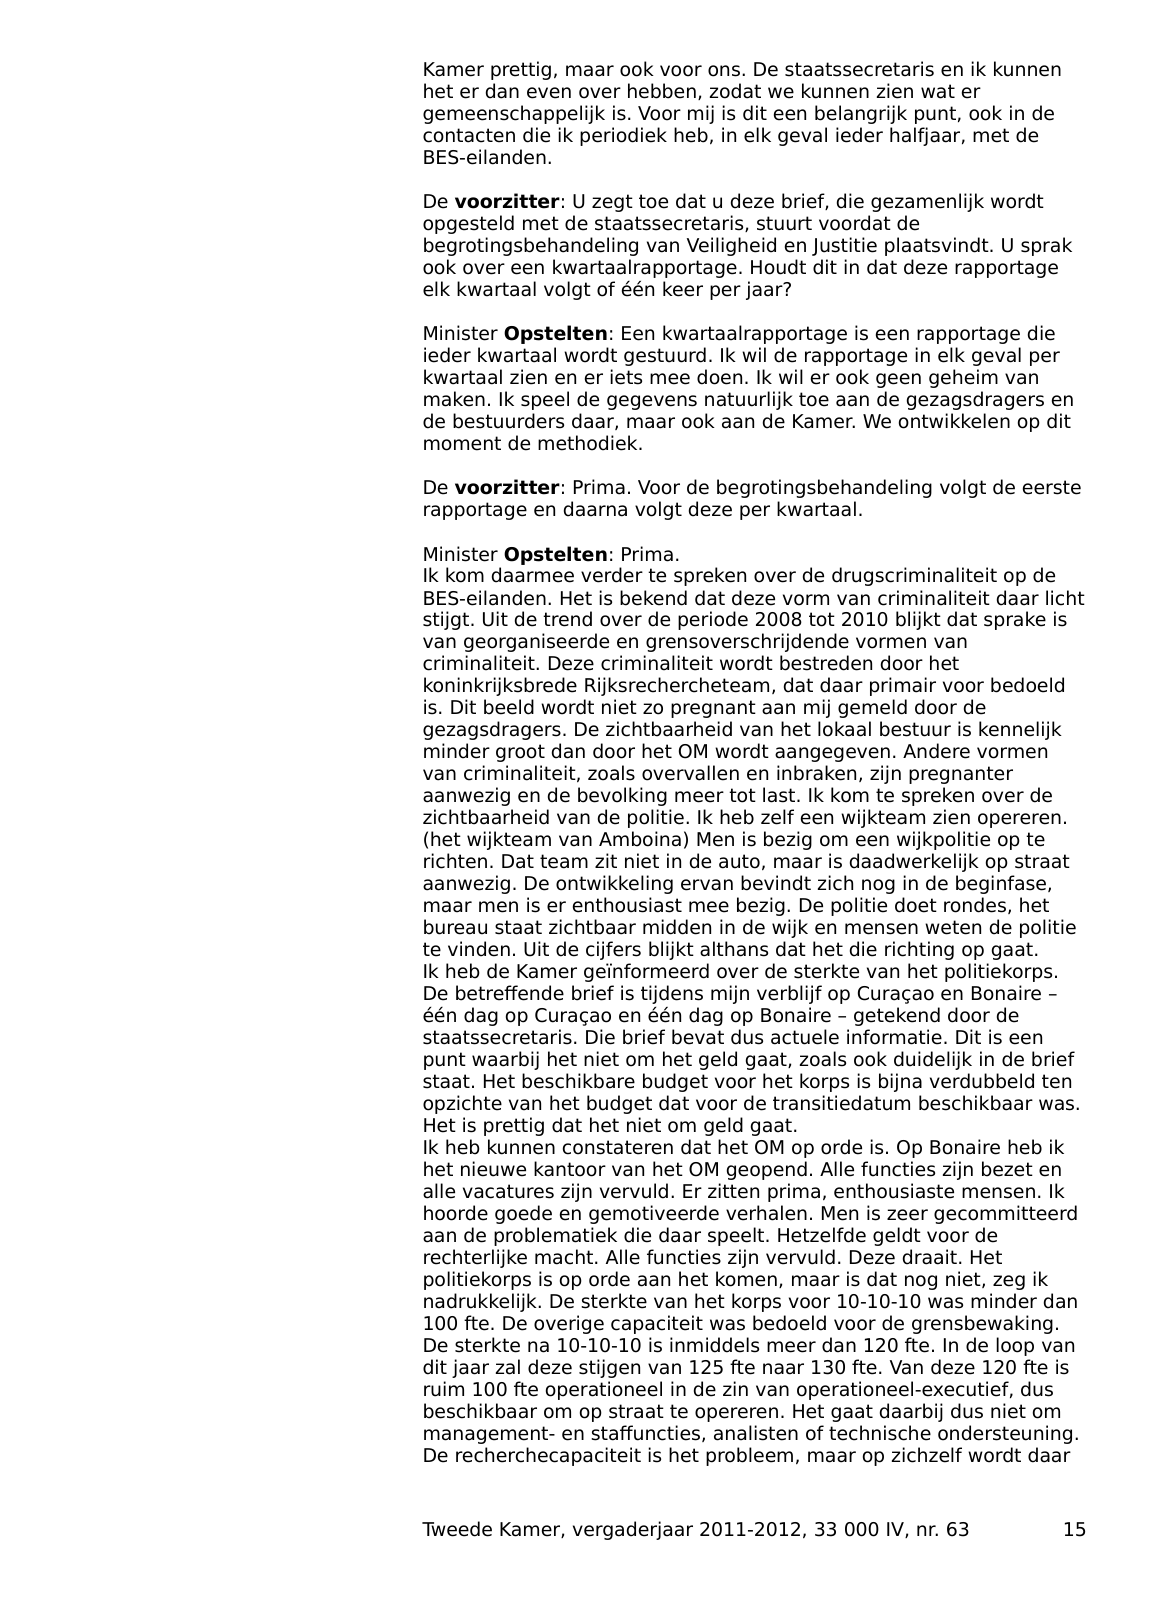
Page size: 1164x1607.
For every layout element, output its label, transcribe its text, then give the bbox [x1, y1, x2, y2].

text Kamer prettig, maar ook voor ons. De staatssecretaris en ik kunnen het er dan even over hebben, zodat we kunnen zien wat er gemeenschappelijk is. Voor mij is dit een belangrijk punt, ook in de contacten die ik periodiek heb, in elk geval ieder halfjaar, met de BES-eilanden. [422, 59, 1087, 169]
text Ik heb kunnen constateren dat het OM op orde is. Op Bonaire heb ik het nieuwe kantoor van het OM geopend. Alle functies zijn bezet en alle vacatures zijn vervuld. Er zitten prima, enthousiaste mensen. Ik hoorde goede en gemotiveerde verhalen. Men is zeer gecommitteerd aan de problematiek die daar speelt. Hetzelfde geldt voor de rechterlijke macht. Alle functies zijn vervuld. Deze draait. Het politiekorps is op orde aan het komen, maar is dat nog niet, zeg ik nadrukkelijk. De sterkte van het korps voor 10-10-10 was minder dan 100 fte. De overige capaciteit was bedoeld voor de grensbewaking. De sterkte na 10-10-10 is inmiddels meer dan 120 fte. In de loop van dit jaar zal deze stijgen van 125 fte naar 130 fte. Van deze 120 fte is ruim 100 fte operationeel in de zin van operationeel-executief, dus beschikbaar om op straat te opereren. Het gaat daarbij dus niet om management- en staffuncties, analisten of technische ondersteuning. De recherchecapaciteit is het probleem, maar op zichzelf wordt daar [422, 1137, 1087, 1467]
text Ik heb de Kamer geïnformeerd over de sterkte van het politiekorps. De betreffende brief is tijdens mijn verblijf op Curaçao en Bonaire – één dag op Curaçao en één dag op Bonaire – getekend door de staatssecretaris. Die brief bevat dus actuele informatie. Dit is een punt waarbij het niet om het geld gaat, zoals ook duidelijk in de brief staat. Het beschikbare budget voor het korps is bijna verdubbeld ten opzichte van het budget dat voor de transitiedatum beschikbaar was. Het is prettig dat het niet om geld gaat. [422, 961, 1087, 1137]
text Minister Opstelten: Prima. [422, 543, 1087, 565]
text Minister Opstelten: Een kwartaalrapportage is een rapportage die ieder kwartaal wordt gestuurd. Ik wil de rapportage in elk geval per kwartaal zien en er iets mee doen. Ik wil er ook geen geheim van maken. Ik speel de gegevens natuurlijk toe aan de gezagsdragers en de bestuurders daar, maar ook aan de Kamer. We ontwikkelen op dit moment de methodiek. [422, 323, 1087, 455]
text De voorzitter: Prima. Voor de begrotingsbehandeling volgt de eerste rapportage en daarna volgt deze per kwartaal. [422, 477, 1087, 521]
text De voorzitter: U zegt toe dat u deze brief, die gezamenlijk wordt opgesteld met de staatssecretaris, stuurt voordat de begrotingsbehandeling van Veiligheid en Justitie plaatsvindt. U sprak ook over een kwartaalrapportage. Houdt dit in dat deze rapportage elk kwartaal volgt of één keer per jaar? [422, 191, 1087, 301]
text Ik kom daarmee verder te spreken over de drugscriminaliteit op de BES-eilanden. Het is bekend dat deze vorm van criminaliteit daar licht stijgt. Uit de trend over de periode 2008 tot 2010 blijkt dat sprake is van georganiseerde en grensoverschrijdende vormen van criminaliteit. Deze criminaliteit wordt bestreden door het koninkrijksbrede Rijksrechercheteam, dat daar primair voor bedoeld is. Dit beeld wordt niet zo pregnant aan mij gemeld door de gezagsdragers. De zichtbaarheid van het lokaal bestuur is kennelijk minder groot dan door het OM wordt aangegeven. Andere vormen van criminaliteit, zoals overvallen en inbraken, zijn pregnanter aanwezig en de bevolking meer tot last. Ik kom te spreken over de zichtbaarheid van de politie. Ik heb zelf een wijkteam zien opereren. (het wijkteam van Amboina) Men is bezig om een wijkpolitie op te richten. Dat team zit niet in de auto, maar is daadwerkelijk op straat aanwezig. De ontwikkeling ervan bevindt zich nog in de beginfase, maar men is er enthousiast mee bezig. De politie doet rondes, het bureau staat zichtbaar midden in de wijk en mensen weten de politie te vinden. Uit de cijfers blijkt althans dat het die richting op gaat. [422, 565, 1087, 961]
